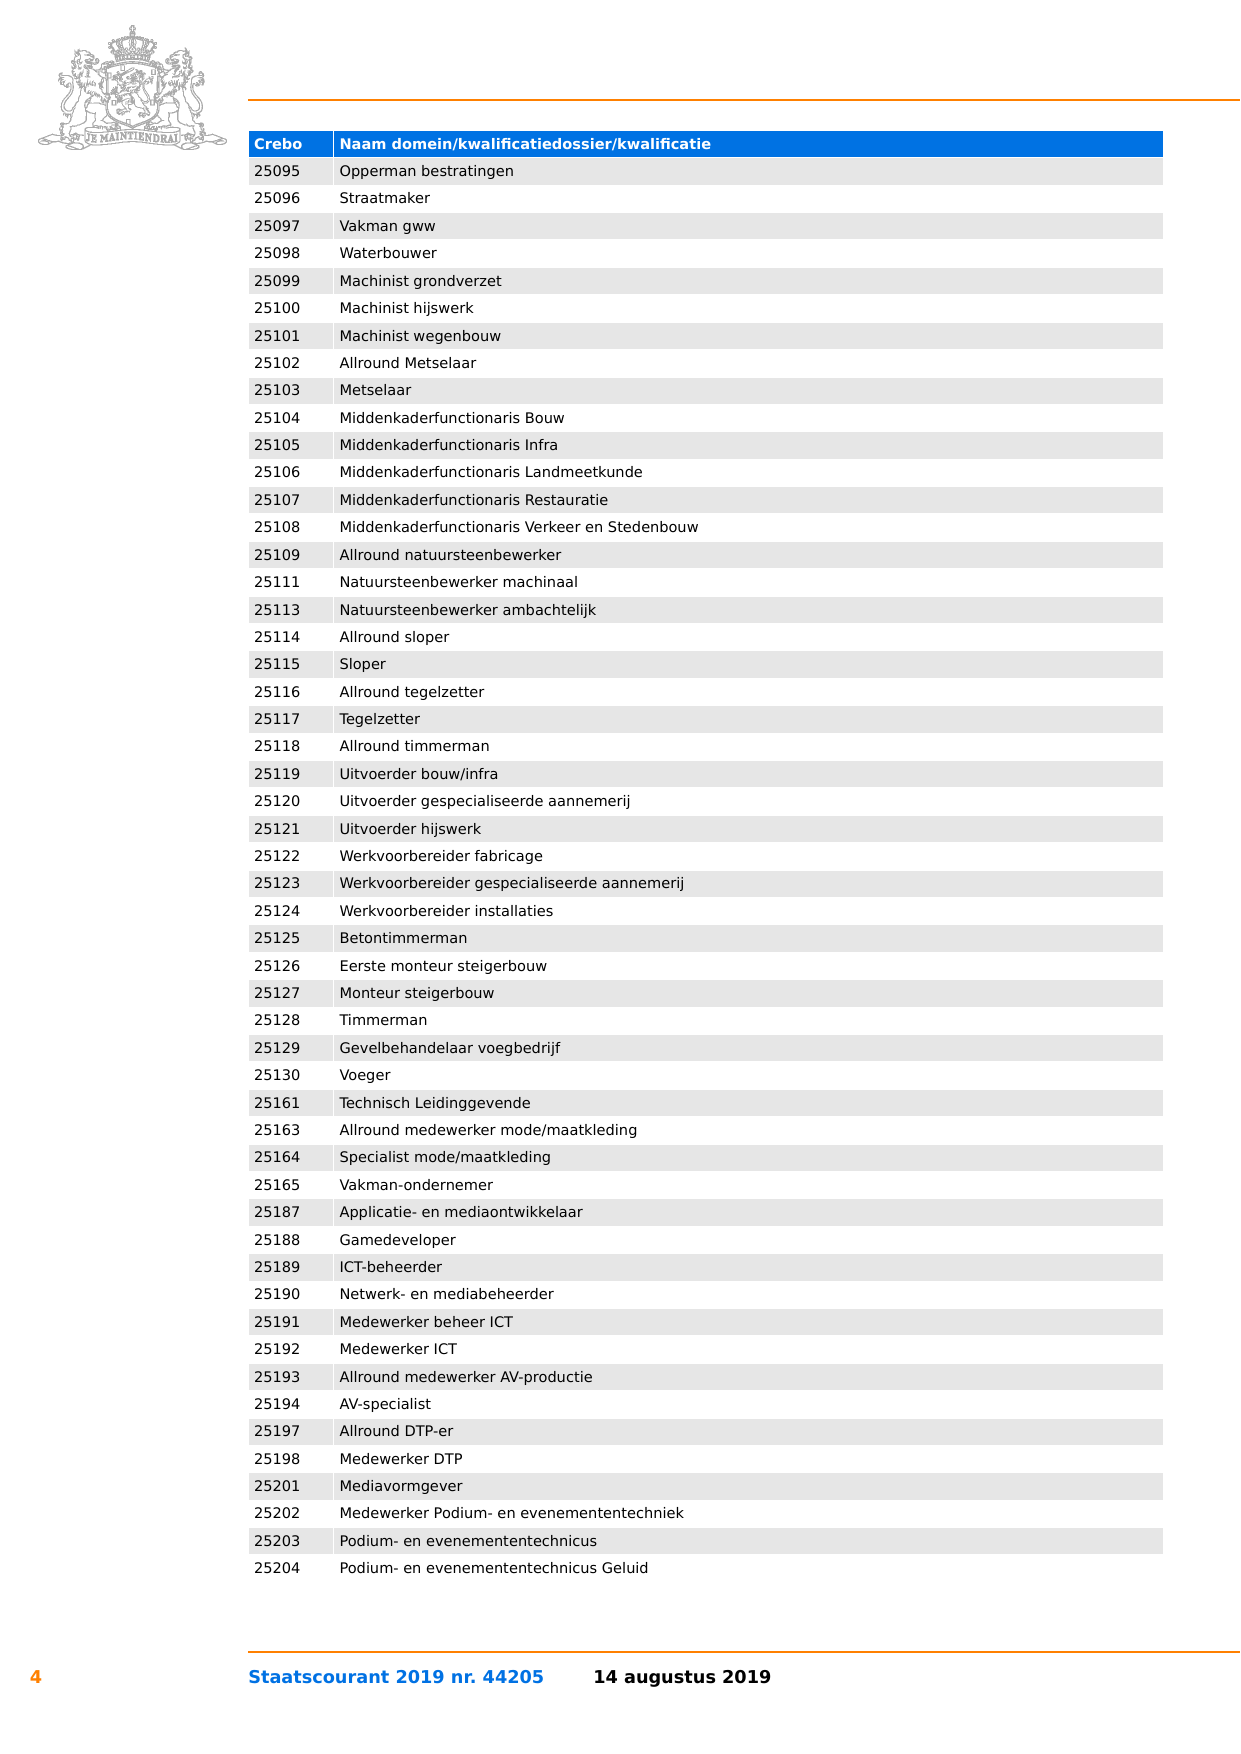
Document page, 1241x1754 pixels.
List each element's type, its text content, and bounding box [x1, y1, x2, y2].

table_cell Vakman-ondernemer [334, 1172, 1163, 1198]
table_cell Uitvoerder bouw/infra [334, 761, 1163, 787]
table_cell Middenkaderfunctionaris Infra [334, 432, 1163, 459]
table_cell 25114 [249, 624, 333, 650]
table_cell Voeger [334, 1063, 1163, 1089]
table_cell Medewerker DTP [334, 1446, 1163, 1472]
table_cell Allround DTP-er [334, 1419, 1163, 1445]
table_cell 25190 [249, 1282, 333, 1308]
table_cell Natuursteenbewerker machinaal [334, 569, 1163, 596]
table_cell 25105 [249, 432, 333, 459]
table_cell 25201 [249, 1473, 333, 1500]
table_cell Technisch Leidinggevende [334, 1090, 1163, 1116]
table_cell 25109 [249, 542, 333, 568]
table_cell Eerste monteur steigerbouw [334, 953, 1163, 979]
table_cell Werkvoorbereider fabricage [334, 843, 1163, 869]
table_cell Medewerker beheer ICT [334, 1309, 1163, 1335]
table_cell Timmerman [334, 1008, 1163, 1034]
table_cell Sloper [334, 651, 1163, 678]
table_cell Allround natuursteenbewerker [334, 542, 1163, 568]
table_cell Middenkaderfunctionaris Verkeer en Stedenbouw [334, 515, 1163, 541]
table_cell Waterbouwer [334, 241, 1163, 267]
table_cell 25198 [249, 1446, 333, 1472]
table_cell 25106 [249, 460, 333, 486]
table_cell Uitvoerder gespecialiseerde aannemerij [334, 789, 1163, 815]
picture [38, 25, 227, 150]
table_cell ICT-beheerder [334, 1254, 1163, 1281]
table_cell 25102 [249, 350, 333, 376]
table_cell Werkvoorbereider installaties [334, 898, 1163, 924]
table_cell Metselaar [334, 378, 1163, 404]
table_cell Applicatie- en mediaontwikkelaar [334, 1199, 1163, 1226]
table_cell Allround medewerker AV-productie [334, 1364, 1163, 1390]
table_cell 25187 [249, 1199, 333, 1226]
table_cell 25108 [249, 515, 333, 541]
table_cell 25127 [249, 980, 333, 1007]
table_cell 25193 [249, 1364, 333, 1390]
table_cell 25192 [249, 1336, 333, 1363]
table_cell 25097 [249, 213, 333, 239]
table_cell Medewerker ICT [334, 1336, 1163, 1363]
table_cell 25096 [249, 186, 333, 212]
table_cell Gamedeveloper [334, 1227, 1163, 1253]
table_cell Middenkaderfunctionaris Restauratie [334, 487, 1163, 513]
table_cell Allround timmerman [334, 734, 1163, 760]
table_cell 25165 [249, 1172, 333, 1198]
table_cell Podium- en evenemententechnicus [334, 1528, 1163, 1554]
table_cell Middenkaderfunctionaris Landmeetkunde [334, 460, 1163, 486]
table_cell Werkvoorbereider gespecialiseerde aannemerij [334, 871, 1163, 897]
table_cell 25095 [249, 158, 333, 185]
table_cell Betontimmerman [334, 925, 1163, 952]
table_cell Straatmaker [334, 186, 1163, 212]
table_cell Allround tegelzetter [334, 679, 1163, 705]
table_cell 25191 [249, 1309, 333, 1335]
table_cell 25202 [249, 1501, 333, 1527]
table_cell 25204 [249, 1556, 333, 1582]
table_cell 25115 [249, 651, 333, 678]
table_cell Netwerk- en mediabeheerder [334, 1282, 1163, 1308]
table_cell 25111 [249, 569, 333, 596]
table_cell 25164 [249, 1145, 333, 1171]
table_cell 25122 [249, 843, 333, 869]
table_cell 25119 [249, 761, 333, 787]
table_cell 25120 [249, 789, 333, 815]
table_cell 25099 [249, 268, 333, 294]
table_cell Natuursteenbewerker ambachtelijk [334, 597, 1163, 623]
table_cell 25128 [249, 1008, 333, 1034]
table_cell 25161 [249, 1090, 333, 1116]
table_cell 25101 [249, 323, 333, 349]
table_header Crebo [249, 131, 333, 157]
table_header Naam domein/kwalificatiedossier/kwalificatie [334, 131, 1163, 157]
table_cell Vakman gww [334, 213, 1163, 239]
table_cell Allround Metselaar [334, 350, 1163, 376]
table_cell Gevelbehandelaar voegbedrijf [334, 1035, 1163, 1061]
table_cell 25129 [249, 1035, 333, 1061]
table_cell Specialist mode/maatkleding [334, 1145, 1163, 1171]
table_cell 25121 [249, 816, 333, 842]
table_cell Allround sloper [334, 624, 1163, 650]
table_cell Podium- en evenemententechnicus Geluid [334, 1556, 1163, 1582]
table_cell Middenkaderfunctionaris Bouw [334, 405, 1163, 431]
table_cell 25194 [249, 1391, 333, 1417]
table_cell 25126 [249, 953, 333, 979]
table_cell Monteur steigerbouw [334, 980, 1163, 1007]
table_cell Machinist hijswerk [334, 295, 1163, 322]
table_cell Opperman bestratingen [334, 158, 1163, 185]
table_cell 25117 [249, 706, 333, 733]
table_cell Medewerker Podium- en evenemententechniek [334, 1501, 1163, 1527]
table_cell 25104 [249, 405, 333, 431]
table_cell 25203 [249, 1528, 333, 1554]
table_cell 25125 [249, 925, 333, 952]
table_cell 25197 [249, 1419, 333, 1445]
table_cell 25098 [249, 241, 333, 267]
table_cell 25103 [249, 378, 333, 404]
table_cell 25123 [249, 871, 333, 897]
table_cell 25124 [249, 898, 333, 924]
table_cell Allround medewerker mode/maatkleding [334, 1117, 1163, 1143]
table_cell Machinist grondverzet [334, 268, 1163, 294]
table_cell 25130 [249, 1063, 333, 1089]
table_cell 25113 [249, 597, 333, 623]
table_cell 25189 [249, 1254, 333, 1281]
table_cell Machinist wegenbouw [334, 323, 1163, 349]
table_cell 25163 [249, 1117, 333, 1143]
table_cell AV-specialist [334, 1391, 1163, 1417]
table_cell Uitvoerder hijswerk [334, 816, 1163, 842]
table_cell 25118 [249, 734, 333, 760]
table_cell 25116 [249, 679, 333, 705]
table_cell Tegelzetter [334, 706, 1163, 733]
table_cell Mediavormgever [334, 1473, 1163, 1500]
table_cell 25100 [249, 295, 333, 322]
table_cell 25107 [249, 487, 333, 513]
table_cell 25188 [249, 1227, 333, 1253]
